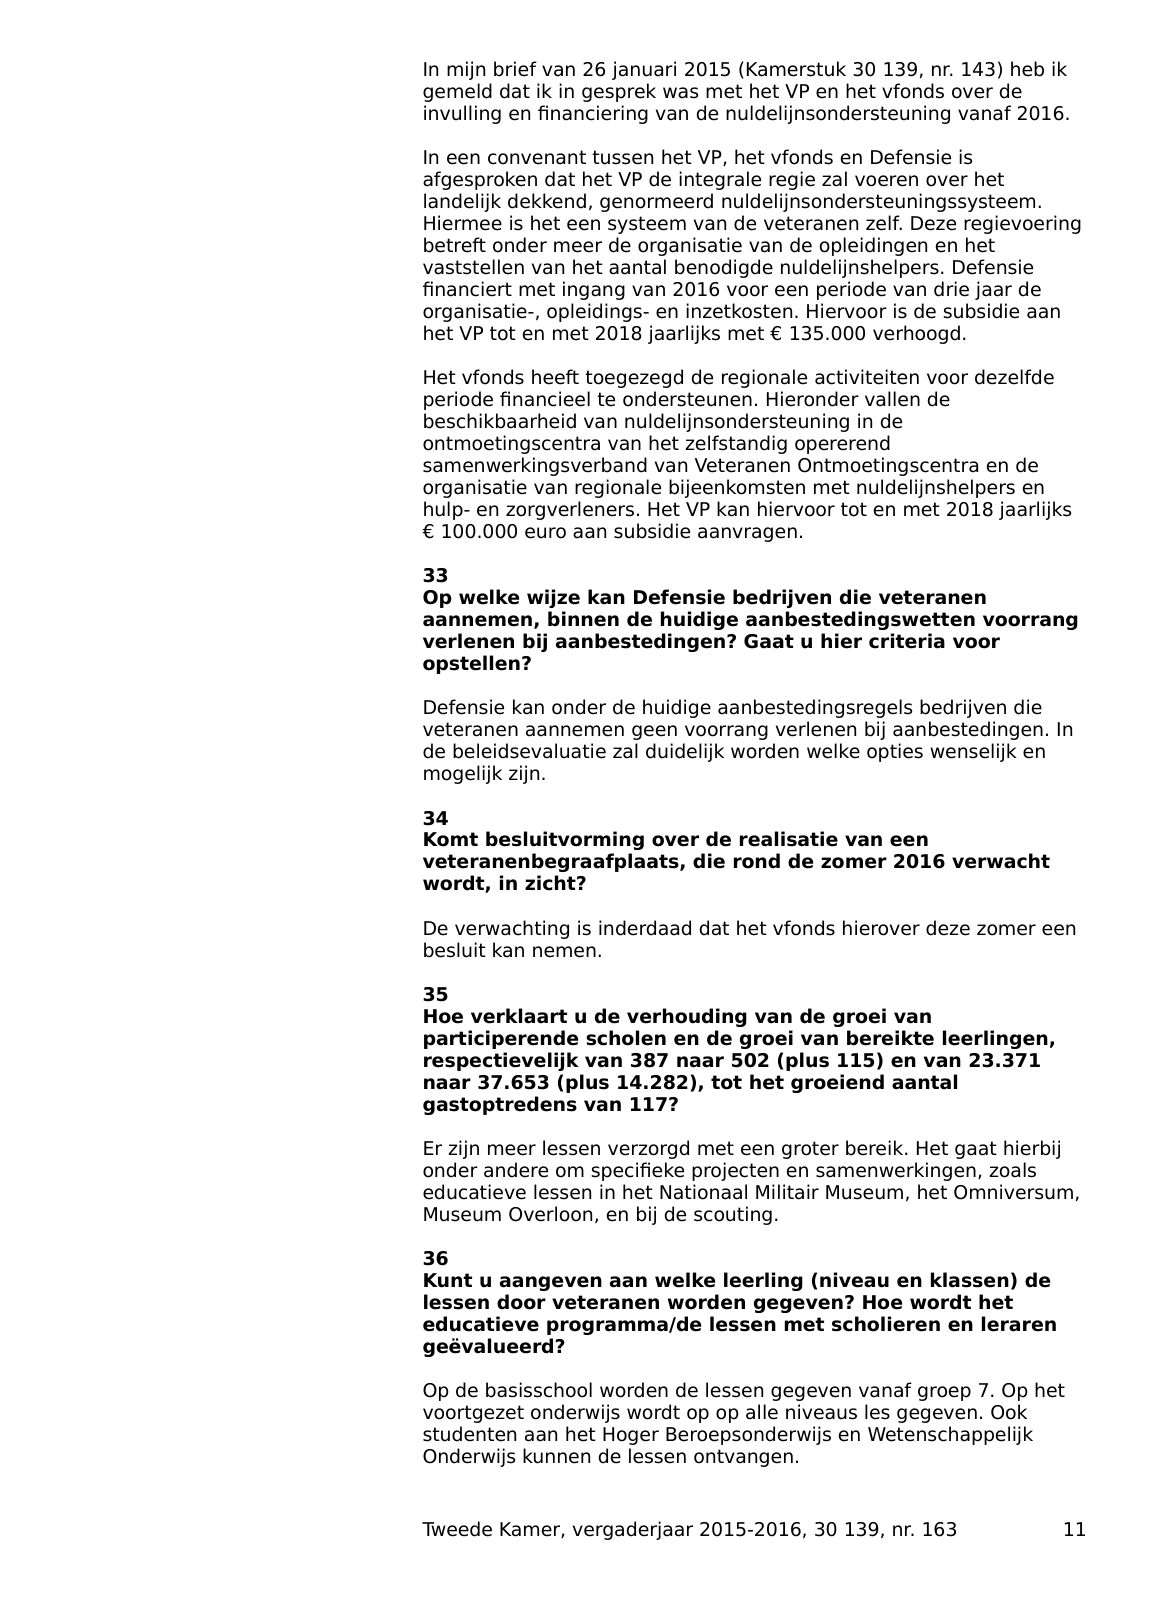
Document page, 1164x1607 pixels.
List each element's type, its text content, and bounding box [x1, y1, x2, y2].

text 35 [422, 984, 1087, 1006]
text Op welke wijze kan Defensie bedrijven die veteranen aannemen, binnen de huidige aanbestedingswetten voorrang verlenen bij aanbestedingen? Gaat u hier criteria voor opstellen? [422, 587, 1087, 675]
text In een convenant tussen het VP, het vfonds en Defensie is afgesproken dat het VP de integrale regie zal voeren over het landelijk dekkend, genormeerd nuldelijnsondersteuningssysteem. Hiermee is het een systeem van de veteranen zelf. Deze regievoering betreft onder meer de organisatie van de opleidingen en het vaststellen van het aantal benodigde nuldelijnshelpers. Defensie financiert met ingang van 2016 voor een periode van drie jaar de organisatie-, opleidings- en inzetkosten. Hiervoor is de subsidie aan het VP tot en met 2018 jaarlijks met € 135.000 verhoogd. [422, 147, 1087, 345]
text 33 [422, 565, 1087, 587]
text Hoe verklaart u de verhouding van de groei van participerende scholen en de groei van bereikte leerlingen, respectievelijk van 387 naar 502 (plus 115) en van 23.371 naar 37.653 (plus 14.282), tot het groeiend aantal gastoptredens van 117? [422, 1006, 1087, 1116]
text Kunt u aangeven aan welke leerling (niveau en klassen) de lessen door veteranen worden gegeven? Hoe wordt het educatieve programma/de lessen met scholieren en leraren geëvalueerd? [422, 1270, 1087, 1358]
text Er zijn meer lessen verzorgd met een groter bereik. Het gaat hierbij onder andere om specifieke projecten en samenwerkingen, zoals educatieve lessen in het Nationaal Militair Museum, het Omniversum, Museum Overloon, en bij de scouting. [422, 1138, 1087, 1226]
text De verwachting is inderdaad dat het vfonds hierover deze zomer een besluit kan nemen. [422, 917, 1087, 961]
text Het vfonds heeft toegezegd de regionale activiteiten voor dezelfde periode financieel te ondersteunen. Hieronder vallen de beschikbaarheid van nuldelijnsondersteuning in de ontmoetingscentra van het zelfstandig opererend samenwerkingsverband van Veteranen Ontmoetingscentra en de organisatie van regionale bijeenkomsten met nuldelijnshelpers en hulp- en zorgverleners. Het VP kan hiervoor tot en met 2018 jaarlijks € 100.000 euro aan subsidie aanvragen. [422, 367, 1087, 543]
text 36 [422, 1248, 1087, 1270]
text 34 [422, 807, 1087, 829]
text Defensie kan onder de huidige aanbestedingsregels bedrijven die veteranen aannemen geen voorrang verlenen bij aanbestedingen. In de beleidsevaluatie zal duidelijk worden welke opties wenselijk en mogelijk zijn. [422, 697, 1087, 785]
text Komt besluitvorming over de realisatie van een veteranenbegraafplaats, die rond de zomer 2016 verwacht wordt, in zicht? [422, 829, 1087, 895]
text In mijn brief van 26 januari 2015 (Kamerstuk 30 139, nr. 143) heb ik gemeld dat ik in gesprek was met het VP en het vfonds over de invulling en financiering van de nuldelijnsondersteuning vanaf 2016. [422, 59, 1087, 125]
text Op de basisschool worden de lessen gegeven vanaf groep 7. Op het voortgezet onderwijs wordt op op alle niveaus les gegeven. Ook studenten aan het Hoger Beroepsonderwijs en Wetenschappelijk Onderwijs kunnen de lessen ontvangen. [422, 1380, 1087, 1468]
